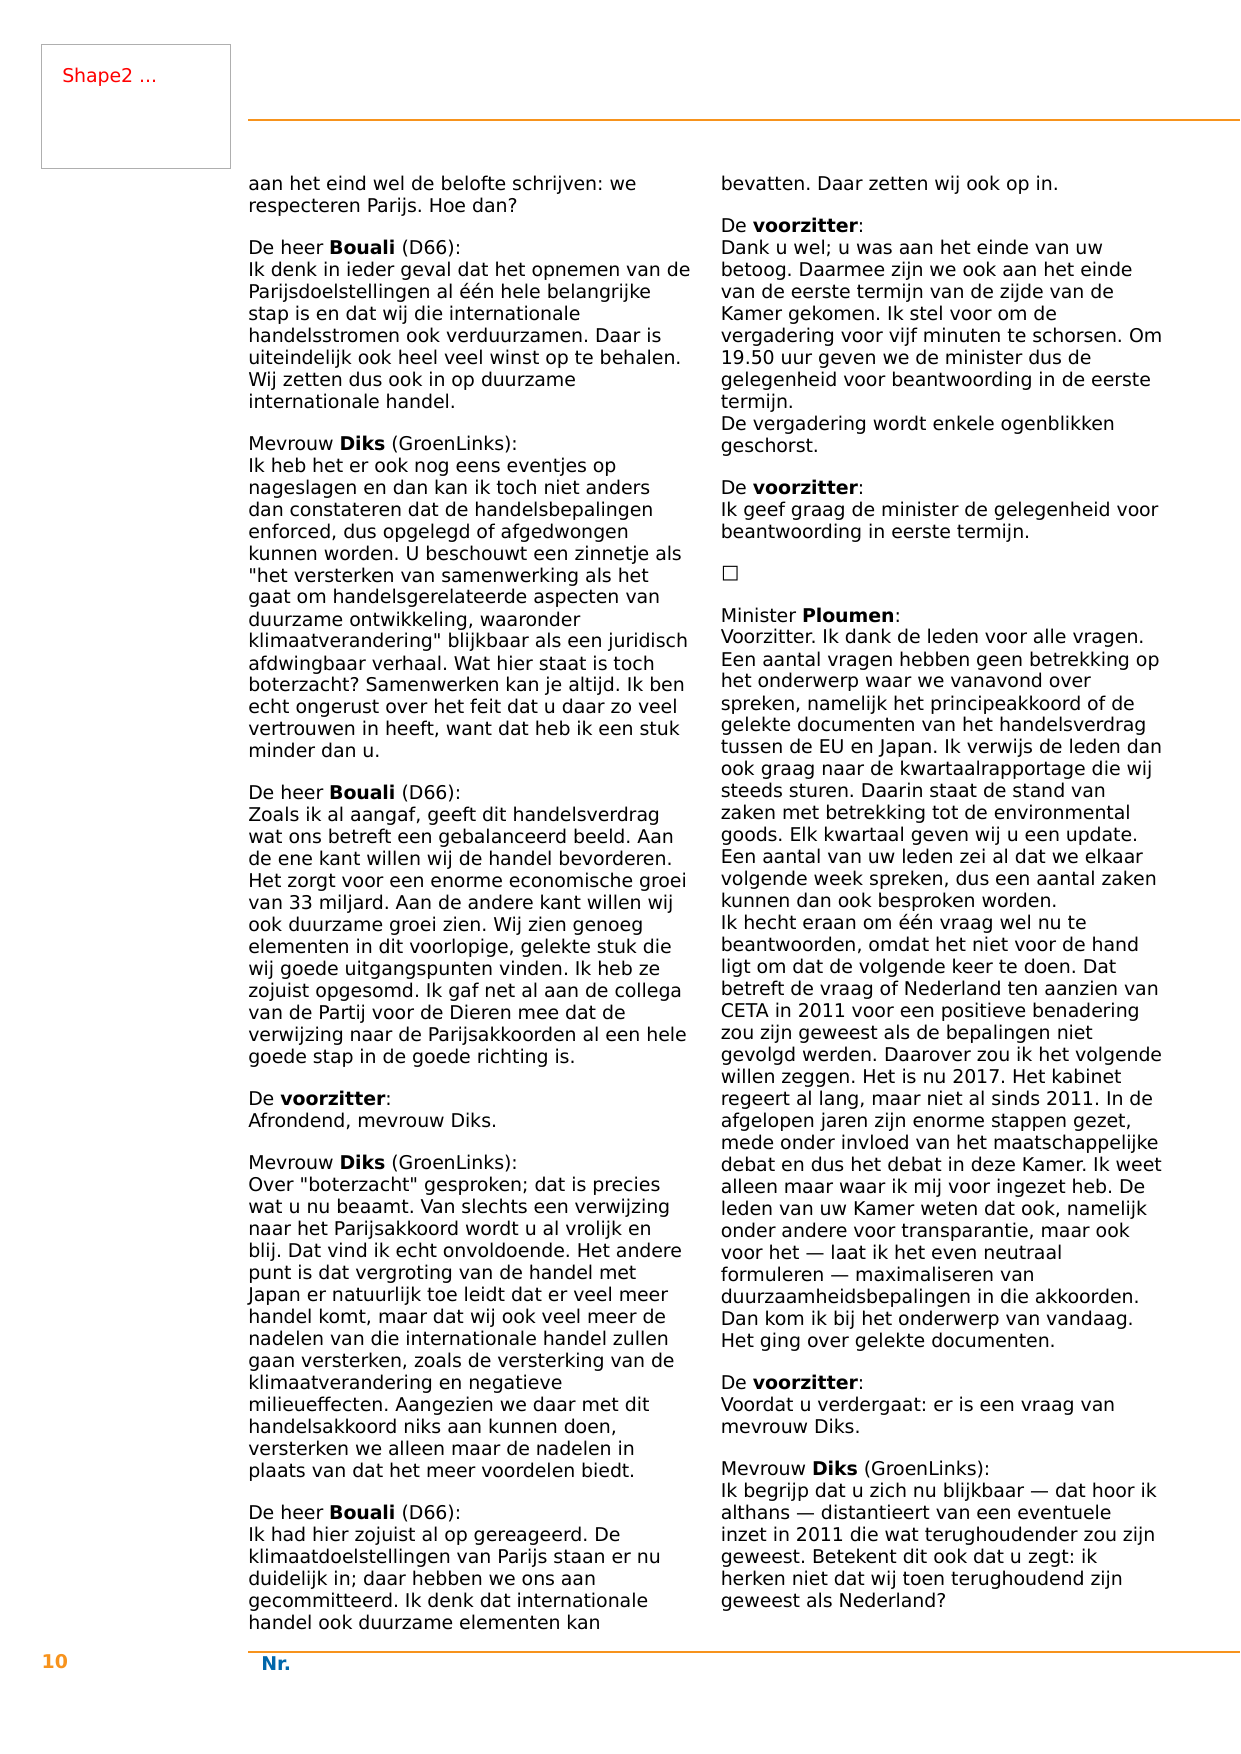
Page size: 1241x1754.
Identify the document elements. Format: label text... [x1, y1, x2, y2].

text Dan kom ik bij het onderwerp van vandaag. Het ging over gelekte documenten. [721, 1308, 1163, 1352]
text Mevrouw Diks (GroenLinks): [721, 1458, 1163, 1480]
text De heer Bouali (D66): [248, 782, 691, 804]
text Zoals ik al aangaf, geeft dit handelsverdrag wat ons betreft een gebalanceerd beeld. Aan de ene kant willen wij de handel bevorderen. Het zorgt voor een enorme economische groei van 33 miljard. Aan de andere kant willen wij ook duurzame groei zien. Wij zien genoeg elementen in dit voorlopige, gelekte stuk die wij goede uitgangspunten vinden. Ik heb ze zojuist opgesomd. Ik gaf net al aan de collega van de Partij voor de Dieren mee dat de verwijzing naar de Parijsakkoorden al een hele goede stap in de goede richting is. [248, 804, 691, 1068]
text Ik hecht eraan om één vraag wel nu te beantwoorden, omdat het niet voor de hand ligt om dat de volgende keer te doen. Dat betreft de vraag of Nederland ten aanzien van CETA in 2011 voor een positieve benadering zou zijn geweest als de bepalingen niet gevolgd werden. Daarover zou ik het volgende willen zeggen. Het is nu 2017. Het kabinet regeert al lang, maar niet al sinds 2011. In de afgelopen jaren zijn enorme stappen gezet, mede onder invloed van het maatschappelijke debat en dus het debat in deze Kamer. Ik weet alleen maar waar ik mij voor ingezet heb. De leden van uw Kamer weten dat ook, namelijk onder andere voor transparantie, maar ook voor het — laat ik het even neutraal formuleren — maximaliseren van duurzaamheidsbepalingen in die akkoorden. [721, 912, 1163, 1308]
text Afrondend, mevrouw Diks. [248, 1110, 691, 1132]
text bevatten. Daar zetten wij ook op in. [721, 173, 1163, 195]
text De voorzitter: [721, 477, 1163, 498]
text Ik heb het er ook nog eens eventjes op nageslagen en dan kan ik toch niet anders dan constateren dat de handelsbepalingen enforced, dus opgelegd of afgedwongen kunnen worden. U beschouwt een zinnetje als "het versterken van samenwerking als het gaat om handelsgerelateerde aspecten van duurzame ontwikkeling, waaronder klimaatverandering" blijkbaar als een juridisch afdwingbaar verhaal. Wat hier staat is toch boterzacht? Samenwerken kan je altijd. Ik ben echt ongerust over het feit dat u daar zo veel vertrouwen in heeft, want dat heb ik een stuk minder dan u. [248, 454, 691, 762]
text De voorzitter: [248, 1088, 691, 1110]
text Voordat u verdergaat: er is een vraag van mevrouw Diks. [721, 1394, 1163, 1438]
text De heer Bouali (D66): [248, 1502, 691, 1524]
text ⬜ [721, 562, 1163, 584]
text De vergadering wordt enkele ogenblikken geschorst. [721, 413, 1163, 457]
text Mevrouw Diks (GroenLinks): [248, 1152, 691, 1174]
text Ik geef graag de minister de gelegenheid voor beantwoording in eerste termijn. [721, 498, 1163, 542]
text Voorzitter. Ik dank de leden voor alle vragen. Een aantal vragen hebben geen betrekking op het onderwerp waar we vanavond over spreken, namelijk het principeakkoord of de gelekte documenten van het handelsverdrag tussen de EU en Japan. Ik verwijs de leden dan ook graag naar de kwartaalrapportage die wij steeds sturen. Daarin staat de stand van zaken met betrekking tot de environmental goods. Elk kwartaal geven wij u een update. Een aantal van uw leden zei al dat we elkaar volgende week spreken, dus een aantal zaken kunnen dan ook besproken worden. [721, 626, 1163, 912]
text Over "boterzacht" gesproken; dat is precies wat u nu beaamt. Van slechts een verwijzing naar het Parijsakkoord wordt u al vrolijk en blij. Dat vind ik echt onvoldoende. Het andere punt is dat vergroting van de handel met Japan er natuurlijk toe leidt dat er veel meer handel komt, maar dat wij ook veel meer de nadelen van die internationale handel zullen gaan versterken, zoals de versterking van de klimaatverandering en negatieve milieueffecten. Aangezien we daar met dit handelsakkoord niks aan kunnen doen, versterken we alleen maar de nadelen in plaats van dat het meer voordelen biedt. [248, 1174, 691, 1482]
text De heer Bouali (D66): [248, 237, 691, 259]
text Minister Ploumen: [721, 604, 1163, 626]
text De voorzitter: [721, 215, 1163, 237]
text aan het eind wel de belofte schrijven: we respecteren Parijs. Hoe dan? [248, 173, 691, 217]
text Ik denk in ieder geval dat het opnemen van de Parijsdoelstellingen al één hele belangrijke stap is en dat wij die internationale handelsstromen ook verduurzamen. Daar is uiteindelijk ook heel veel winst op te behalen. Wij zetten dus ook in op duurzame internationale handel. [248, 259, 691, 413]
text Ik had hier zojuist al op gereageerd. De klimaatdoelstellingen van Parijs staan er nu duidelijk in; daar hebben we ons aan gecommitteerd. Ik denk dat internationale handel ook duurzame elementen kan [248, 1524, 691, 1633]
text Ik begrijp dat u zich nu blijkbaar — dat hoor ik althans — distantieert van een eventuele inzet in 2011 die wat terughoudender zou zijn geweest. Betekent dit ook dat u zegt: ik herken niet dat wij toen terughoudend zijn geweest als Nederland? [721, 1480, 1163, 1612]
text Mevrouw Diks (GroenLinks): [248, 433, 691, 454]
text Dank u wel; u was aan het einde van uw betoog. Daarmee zijn we ook aan het einde van de eerste termijn van de zijde van de Kamer gekomen. Ik stel voor om de vergadering voor vijf minuten te schorsen. Om 19.50 uur geven we de minister dus de gelegenheid voor beantwoording in de eerste termijn. [721, 237, 1163, 413]
text De voorzitter: [721, 1372, 1163, 1394]
